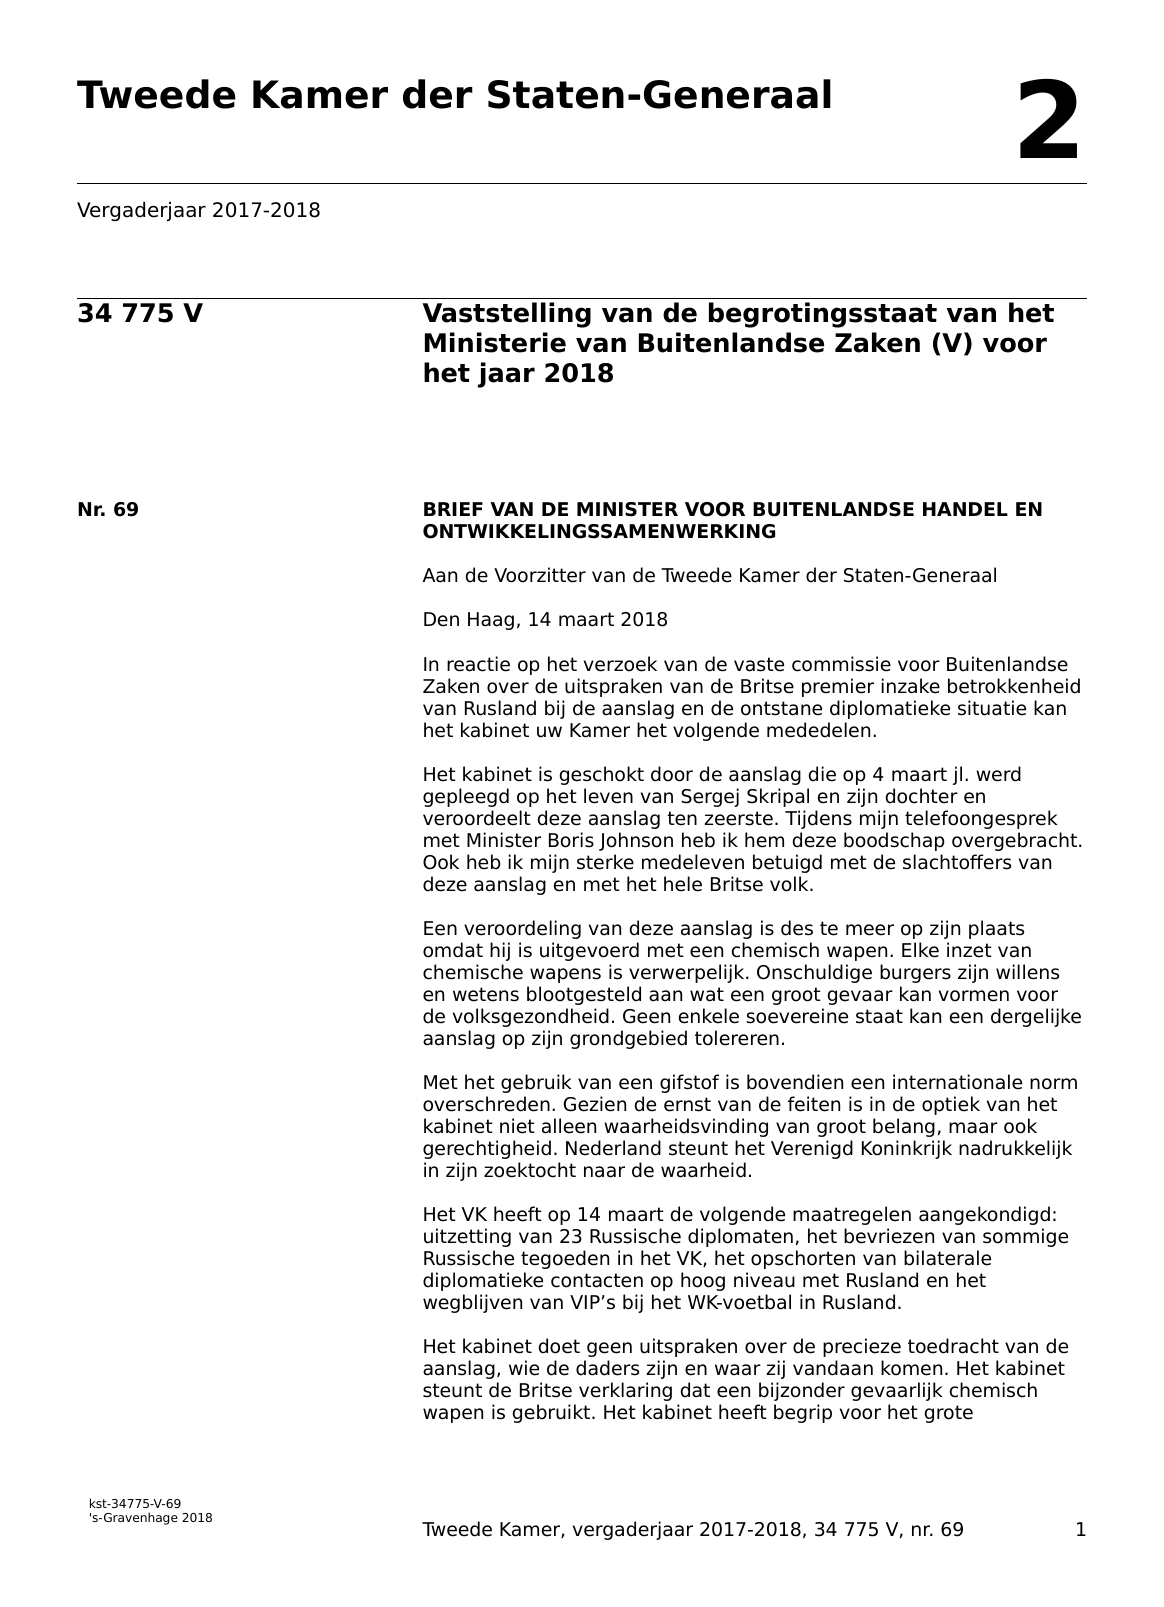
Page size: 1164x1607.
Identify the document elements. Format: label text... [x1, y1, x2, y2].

table_cell Vergaderjaar 2017-2018 [77, 184, 1087, 298]
table_header 2 [886, 59, 1087, 183]
text In reactie op het verzoek van de vaste commissie voor Buitenlandse Zaken over de uitspraken van de Britse premier inzake betrokkenheid van Rusland bij de aanslag en de ontstane diplomatieke situatie kan het kabinet uw Kamer het volgende mededelen. [422, 653, 1087, 741]
text Het VK heeft op 14 maart de volgende maatregelen aangekondigd: uitzetting van 23 Russische diplomaten, het bevriezen van sommige Russische tegoeden in het VK, het opschorten van bilaterale diplomatieke contacten op hoog niveau met Rusland en het wegblijven van VIP’s bij het WK-voetbal in Rusland. [422, 1204, 1087, 1314]
text Met het gebruik van een gifstof is bovendien een internationale norm overschreden. Gezien de ernst van de feiten is in de optiek van het kabinet niet alleen waarheidsvinding van groot belang, maar ook gerechtigheid. Nederland steunt het Verenigd Koninkrijk nadrukkelijk in zijn zoektocht naar de waarheid. [422, 1072, 1087, 1182]
text Een veroordeling van deze aanslag is des te meer op zijn plaats omdat hij is uitgevoerd met een chemisch wapen. Elke inzet van chemische wapens is verwerpelijk. Onschuldige burgers zijn willens en wetens blootgesteld aan wat een groot gevaar kan vormen voor de volksgezondheid. Geen enkele soevereine staat kan een dergelijke aanslag op zijn grondgebied tolereren. [422, 918, 1087, 1049]
text Het kabinet doet geen uitspraken over de precieze toedracht van de aanslag, wie de daders zijn en waar zij vandaan komen. Het kabinet steunt de Britse verklaring dat een bijzonder gevaarlijk chemisch wapen is gebruikt. Het kabinet heeft begrip voor het grote [422, 1336, 1087, 1424]
text 's-Gravenhage 2018 [88, 1511, 323, 1525]
subtitle 34 775 V Vaststelling van de begrotingsstaat van het Ministerie van Buitenlandse Zaken (V) voor het jaar 2018 [77, 299, 1087, 388]
text Aan de Voorzitter van de Tweede Kamer der Staten-Generaal [422, 565, 1087, 587]
subtitle Nr. 69 BRIEF VAN DE MINISTER VOOR BUITENLANDSE HANDEL EN ONTWIKKELINGSSAMENWERKING [77, 499, 1087, 543]
text Het kabinet is geschokt door de aanslag die op 4 maart jl. werd gepleegd op het leven van Sergej Skripal en zijn dochter en veroordeelt deze aanslag ten zeerste. Tijdens mijn telefoongesprek met Minister Boris Johnson heb ik hem deze boodschap overgebracht. Ook heb ik mijn sterke medeleven betuigd met de slachtoffers van deze aanslag en met het hele Britse volk. [422, 764, 1087, 896]
text Den Haag, 14 maart 2018 [422, 609, 1087, 631]
table_header Tweede Kamer der Staten-Generaal [77, 59, 886, 183]
text kst-34775-V-69 [88, 1497, 323, 1511]
